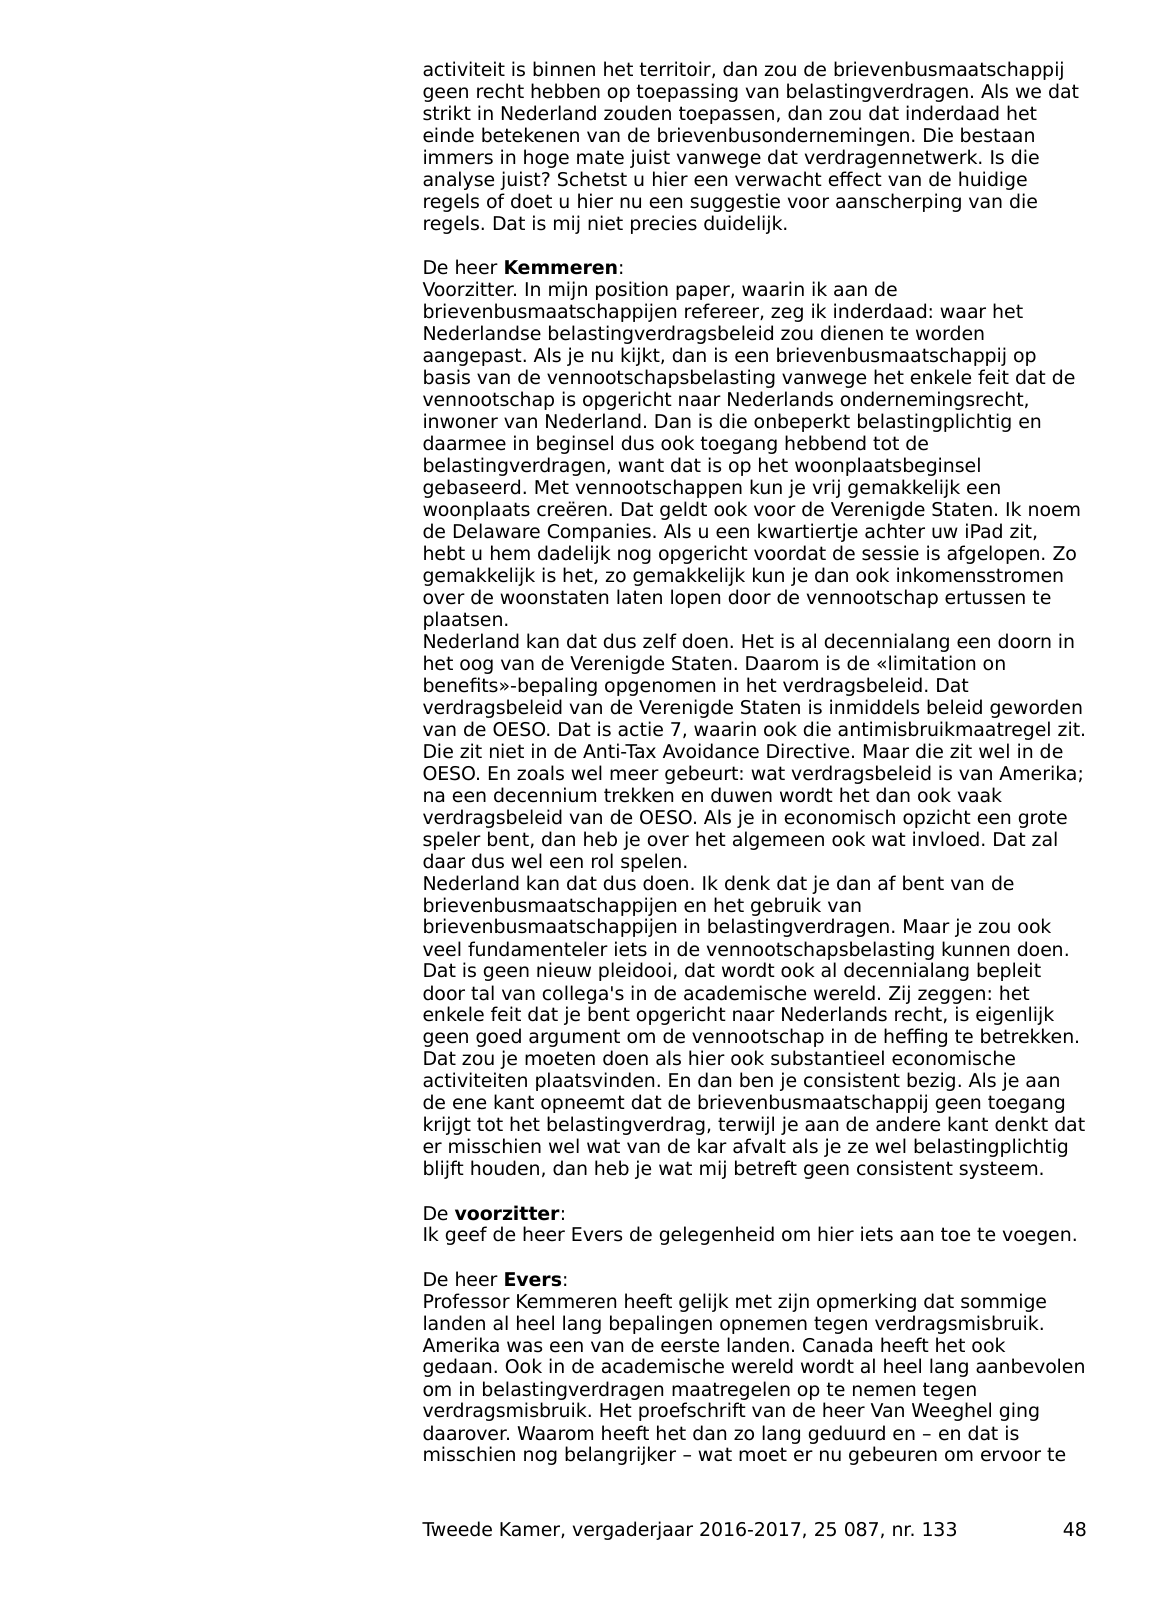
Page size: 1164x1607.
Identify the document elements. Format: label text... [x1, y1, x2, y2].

text Nederland kan dat dus zelf doen. Het is al decennialang een doorn in het oog van de Verenigde Staten. Daarom is de «limitation on benefits»-bepaling opgenomen in het verdragsbeleid. Dat verdragsbeleid van de Verenigde Staten is inmiddels beleid geworden van de OESO. Dat is actie 7, waarin ook die antimisbruikmaatregel zit. Die zit niet in de Anti-Tax Avoidance Directive. Maar die zit wel in de OESO. En zoals wel meer gebeurt: wat verdragsbeleid is van Amerika; na een decennium trekken en duwen wordt het dan ook vaak verdragsbeleid van de OESO. Als je in economisch opzicht een grote speler bent, dan heb je over het algemeen ook wat invloed. Dat zal daar dus wel een rol spelen. [422, 631, 1087, 872]
text Professor Kemmeren heeft gelijk met zijn opmerking dat sommige landen al heel lang bepalingen opnemen tegen verdragsmisbruik. Amerika was een van de eerste landen. Canada heeft het ook gedaan. Ook in de academische wereld wordt al heel lang aanbevolen om in belastingverdragen maatregelen op te nemen tegen verdragsmisbruik. Het proefschrift van de heer Van Weeghel ging daarover. Waarom heeft het dan zo lang geduurd en – en dat is misschien nog belangrijker – wat moet er nu gebeuren om ervoor te [422, 1291, 1087, 1466]
text activiteit is binnen het territoir, dan zou de brievenbusmaatschappij geen recht hebben op toepassing van belastingverdragen. Als we dat strikt in Nederland zouden toepassen, dan zou dat inderdaad het einde betekenen van de brievenbusondernemingen. Die bestaan immers in hoge mate juist vanwege dat verdragennetwerk. Is die analyse juist? Schetst u hier een verwacht effect van de huidige regels of doet u hier nu een suggestie voor aanscherping van die regels. Dat is mij niet precies duidelijk. [422, 59, 1087, 235]
text Nederland kan dat dus doen. Ik denk dat je dan af bent van de brievenbusmaatschappijen en het gebruik van brievenbusmaatschappijen in belastingverdragen. Maar je zou ook veel fundamenteler iets in de vennootschapsbelasting kunnen doen. Dat is geen nieuw pleidooi, dat wordt ook al decennialang bepleit door tal van collega's in de academische wereld. Zij zeggen: het enkele feit dat je bent opgericht naar Nederlands recht, is eigenlijk geen goed argument om de vennootschap in de heffing te betrekken. Dat zou je moeten doen als hier ook substantieel economische activiteiten plaatsvinden. En dan ben je consistent bezig. Als je aan de ene kant opneemt dat de brievenbusmaatschappij geen toegang krijgt tot het belastingverdrag, terwijl je aan de andere kant denkt dat er misschien wel wat van de kar afvalt als je ze wel belastingplichtig blijft houden, dan heb je wat mij betreft geen consistent systeem. [422, 872, 1087, 1180]
text De heer Evers: [422, 1268, 1087, 1291]
text De voorzitter: [422, 1202, 1087, 1224]
text Voorzitter. In mijn position paper, waarin ik aan de brievenbusmaatschappijen refereer, zeg ik inderdaad: waar het Nederlandse belastingverdragsbeleid zou dienen te worden aangepast. Als je nu kijkt, dan is een brievenbusmaatschappij op basis van de vennootschapsbelasting vanwege het enkele feit dat de vennootschap is opgericht naar Nederlands ondernemingsrecht, inwoner van Nederland. Dan is die onbeperkt belastingplichtig en daarmee in beginsel dus ook toegang hebbend tot de belastingverdragen, want dat is op het woonplaatsbeginsel gebaseerd. Met vennootschappen kun je vrij gemakkelijk een woonplaats creëren. Dat geldt ook voor de Verenigde Staten. Ik noem de Delaware Companies. Als u een kwartiertje achter uw iPad zit, hebt u hem dadelijk nog opgericht voordat de sessie is afgelopen. Zo gemakkelijk is het, zo gemakkelijk kun je dan ook inkomensstromen over de woonstaten laten lopen door de vennootschap ertussen te plaatsen. [422, 279, 1087, 631]
text Ik geef de heer Evers de gelegenheid om hier iets aan toe te voegen. [422, 1224, 1087, 1246]
text De heer Kemmeren: [422, 257, 1087, 279]
